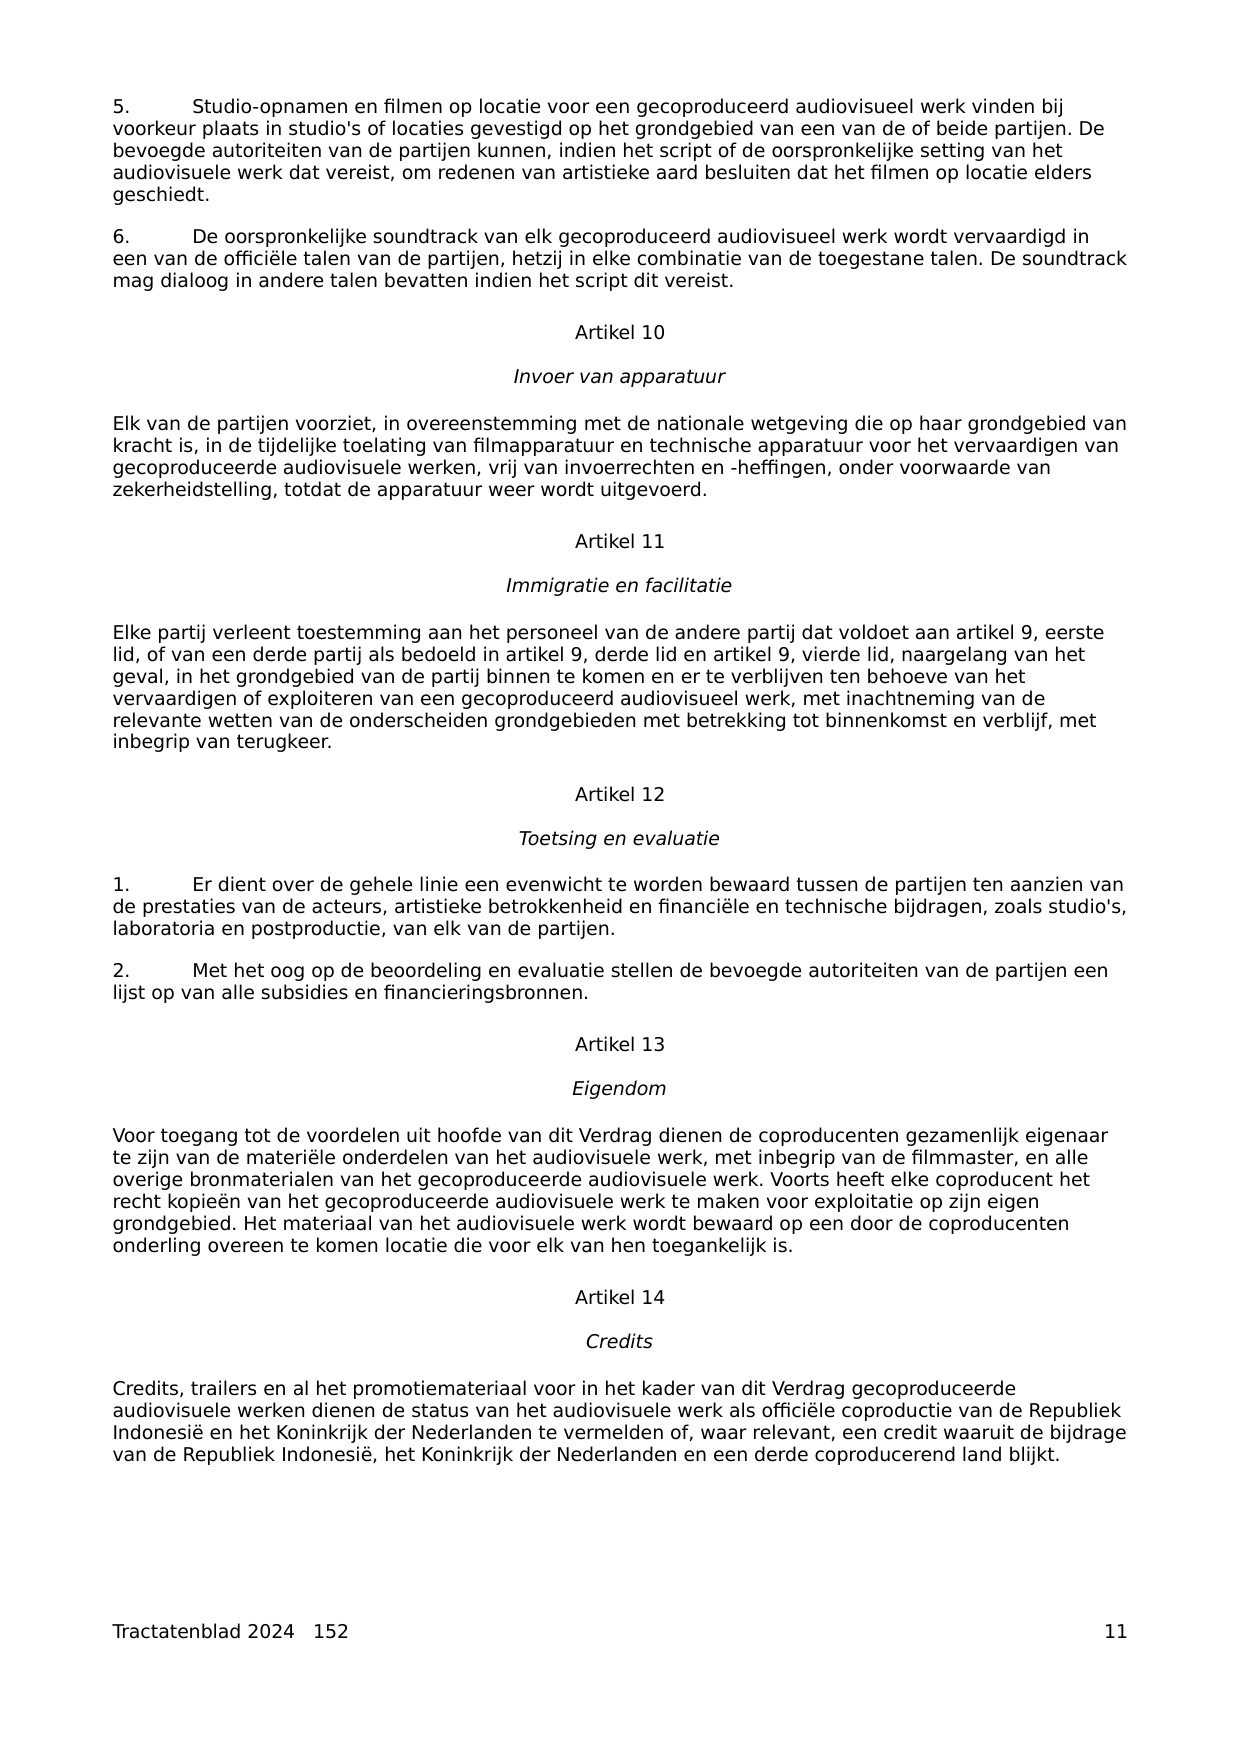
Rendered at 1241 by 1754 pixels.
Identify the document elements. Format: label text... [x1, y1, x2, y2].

subtitle Artikel 10 Invoer van apparatuur [112, 322, 1128, 388]
text Voor toegang tot de voordelen uit hoofde van dit Verdrag dienen de coproducenten gezamenlijk eigenaar te zijn van de materiële onderdelen van het audiovisuele werk, met inbegrip van de filmmaster, en alle overige bronmaterialen van het gecoproduceerde audiovisuele werk. Voorts heeft elke coproducent het recht kopieën van het gecoproduceerde audiovisuele werk te maken voor exploitatie op zijn eigen grondgebied. Het materiaal van het audiovisuele werk wordt bewaard op een door de coproducenten onderling overeen te komen locatie die voor elk van hen toegankelijk is. [112, 1125, 1128, 1257]
text Elk van de partijen voorziet, in overeenstemming met de nationale wetgeving die op haar grondgebied van kracht is, in de tijdelijke toelating van filmapparatuur en technische apparatuur voor het vervaardigen van gecoproduceerde audiovisuele werken, vrij van invoerrechten en -heffingen, onder voorwaarde van zekerheidstelling, totdat de apparatuur weer wordt uitgevoerd. [112, 413, 1128, 501]
text Credits, trailers en al het promotiemateriaal voor in het kader van dit Verdrag gecoproduceerde audiovisuele werken dienen de status van het audiovisuele werk als officiële coproductie van de Republiek Indonesië en het Koninkrijk der Nederlanden te vermelden of, waar relevant, een credit waaruit de bijdrage van de Republiek Indonesië, het Koninkrijk der Nederlanden en een derde coproducerend land blijkt. [112, 1378, 1128, 1466]
subtitle Artikel 12 Toetsing en evaluatie [112, 783, 1128, 849]
text 2. Met het oog op de beoordeling en evaluatie stellen de bevoegde autoriteiten van de partijen een lijst op van alle subsidies en financieringsbronnen. [112, 960, 1128, 1004]
text 1. Er dient over de gehele linie een evenwicht te worden bewaard tussen de partijen ten aanzien van de prestaties van de acteurs, artistieke betrokkenheid en financiële en technische bijdragen, zoals studio's, laboratoria en postproductie, van elk van de partijen. [112, 874, 1128, 940]
subtitle Artikel 11 Immigratie en facilitatie [112, 531, 1128, 597]
text Elke partij verleent toestemming aan het personeel van de andere partij dat voldoet aan artikel 9, eerste lid, of van een derde partij als bedoeld in artikel 9, derde lid en artikel 9, vierde lid, naargelang van het geval, in het grondgebied van de partij binnen te komen en er te verblijven ten behoeve van het vervaardigen of exploiteren van een gecoproduceerd audiovisueel werk, met inachtneming van de relevante wetten van de onderscheiden grondgebieden met betrekking tot binnenkomst en verblijf, met inbegrip van terugkeer. [112, 622, 1128, 753]
text 5. Studio-opnamen en filmen op locatie voor een gecoproduceerd audiovisueel werk vinden bij voorkeur plaats in studio's of locaties gevestigd op het grondgebied van een van de of beide partijen. De bevoegde autoriteiten van de partijen kunnen, indien het script of de oorspronkelijke setting van het audiovisuele werk dat vereist, om redenen van artistieke aard besluiten dat het filmen op locatie elders geschiedt. [112, 96, 1128, 206]
subtitle Artikel 13 Eigendom [112, 1034, 1128, 1100]
text 6. De oorspronkelijke soundtrack van elk gecoproduceerd audiovisueel werk wordt vervaardigd in een van de officiële talen van de partijen, hetzij in elke combinatie van de toegestane talen. De soundtrack mag dialoog in andere talen bevatten indien het script dit vereist. [112, 226, 1128, 292]
subtitle Artikel 14 Credits [112, 1287, 1128, 1353]
